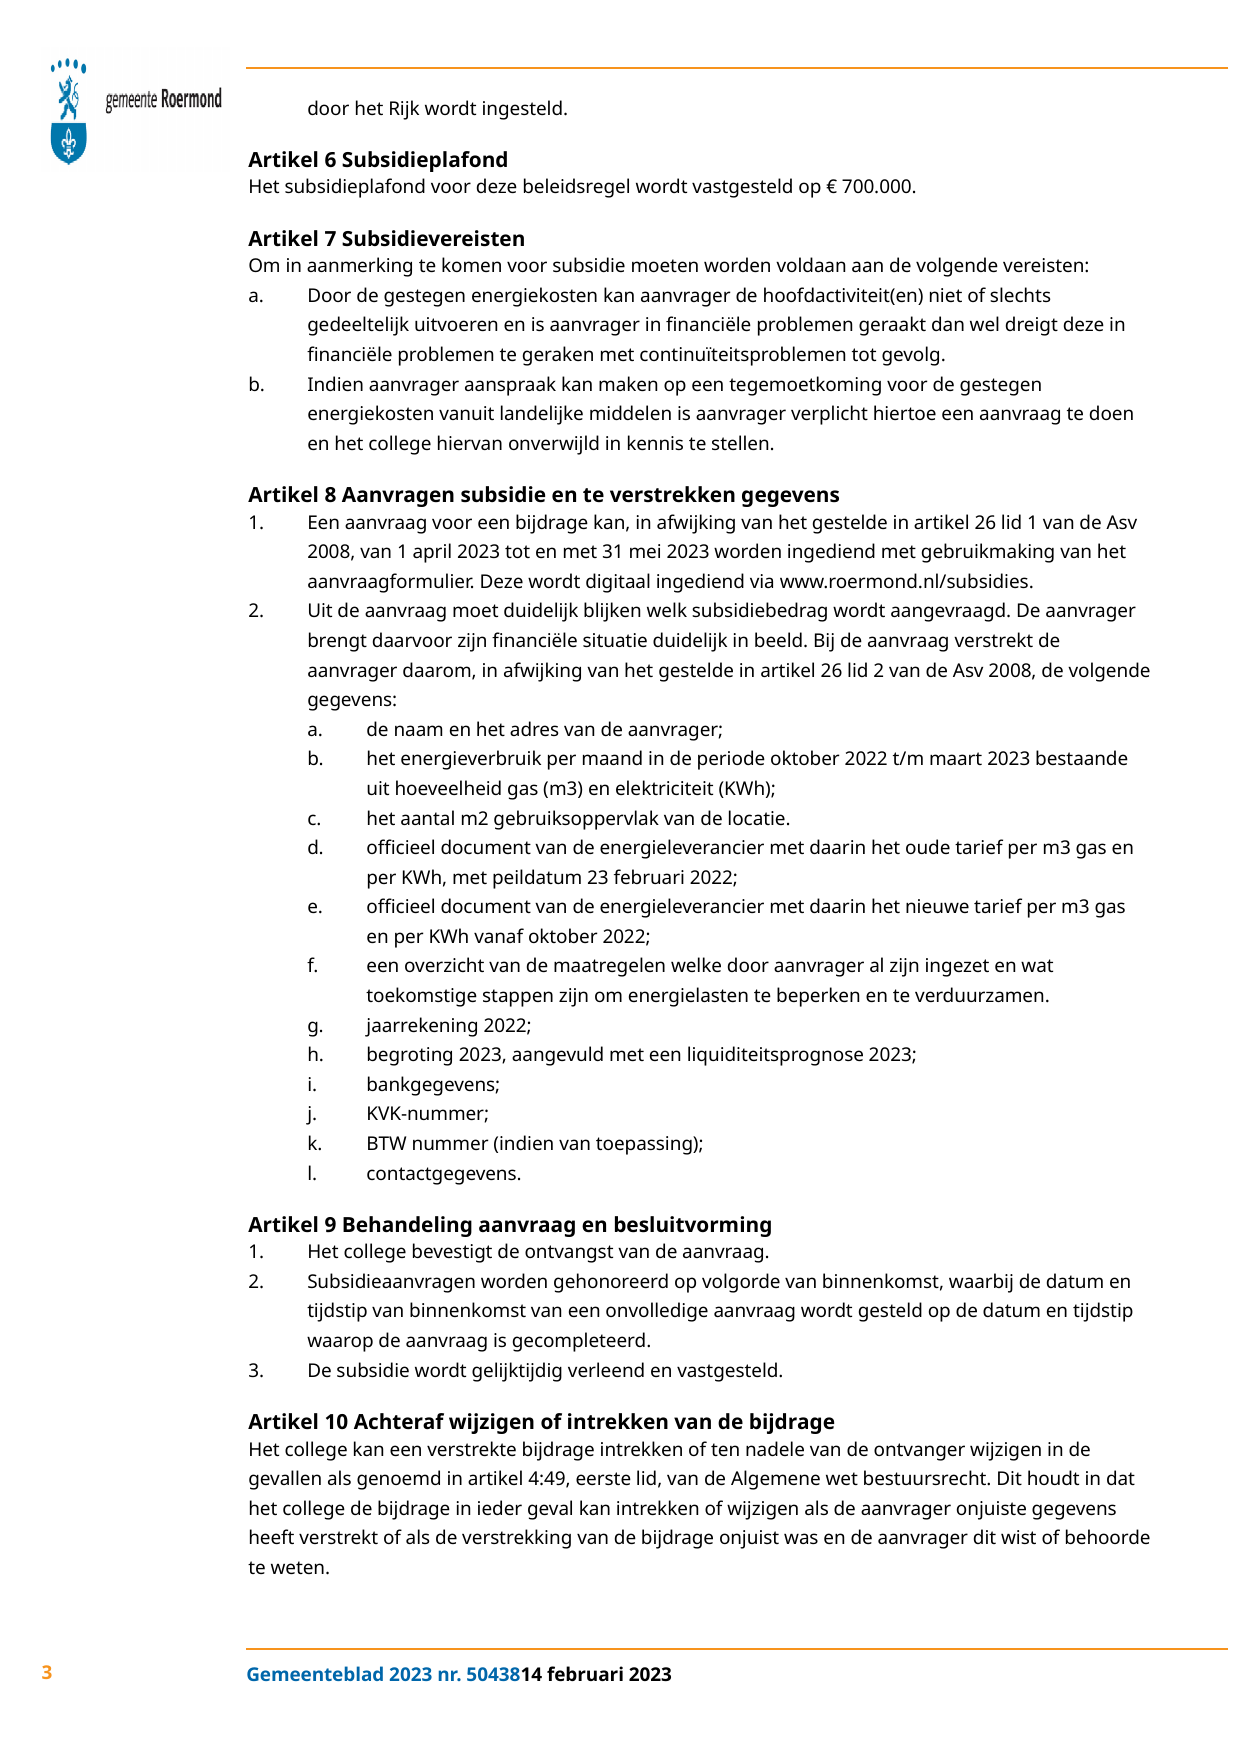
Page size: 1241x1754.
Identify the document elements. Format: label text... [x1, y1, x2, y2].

list door het Rijk wordt ingesteld. [248, 95, 1152, 121]
text Het college kan een verstrekte bijdrage intrekken of ten nadele van de ontvanger wijzigen in de gevallen als genoemd in artikel 4:49, eerste lid, van de Algemene wet bestuursrecht. Dit houdt in dat het college de bijdrage in ieder geval kan intrekken of wijzigen als de aanvrager onjuiste gegevens heeft verstrekt of als de verstrekking van de bijdrage onjuist was en de aanvrager dit wist of behoorde te weten. [248, 1436, 1152, 1580]
list de naam en het adres van de aanvrager; [307, 716, 1152, 742]
list BTW nummer (indien van toepassing); [307, 1130, 1152, 1156]
list Het college bevestigt de ontvangst van de aanvraag. [248, 1238, 1152, 1264]
picture [41, 47, 231, 172]
list KVK-nummer; [307, 1101, 1152, 1126]
list het aantal m2 gebruiksoppervlak van de locatie. [307, 805, 1152, 830]
text Artikel 10 Achteraf wijzigen of intrekken van de bijdrage [248, 1407, 1152, 1436]
text Artikel 9 Behandeling aanvraag en besluitvorming [248, 1210, 1152, 1238]
list contactgegevens. [307, 1160, 1152, 1185]
list De subsidie wordt gelijktijdig verleend en vastgesteld. [248, 1357, 1152, 1383]
list Door de gestegen energiekosten kan aanvrager de hoofdactiviteit(en) niet of slechts gedeeltelijk uitvoeren en is aanvrager in financiële problemen geraakt dan wel dreigt deze in financiële problemen te geraken met continuïteitsproblemen tot gevolg. [248, 282, 1152, 367]
text Artikel 6 Subsidieplafond [248, 145, 1152, 174]
text Artikel 7 Subsidievereisten [248, 224, 1152, 252]
list officieel document van de energieleverancier met daarin het nieuwe tarief per m3 gas en per KWh vanaf oktober 2022; [307, 893, 1152, 949]
list Indien aanvrager aanspraak kan maken op een tegemoetkoming voor de gestegen energiekosten vanuit landelijke middelen is aanvrager verplicht hiertoe een aanvraag te doen en het college hiervan onverwijld in kennis te stellen. [248, 371, 1152, 456]
list officieel document van de energieleverancier met daarin het oude tarief per m3 gas en per KWh, met peildatum 23 februari 2022; [307, 834, 1152, 889]
list een overzicht van de maatregelen welke door aanvrager al zijn ingezet en wat toekomstige stappen zijn om energielasten te beperken en te verduurzamen. [307, 953, 1152, 1008]
list begroting 2023, aangevuld met een liquiditeitsprognose 2023; [307, 1041, 1152, 1067]
list Subsidieaanvragen worden gehonoreerd op volgorde van binnenkomst, waarbij de datum en tijdstip van binnenkomst van een onvolledige aanvraag wordt gesteld op de datum en tijdstip waarop de aanvraag is gecompleteerd. [248, 1268, 1152, 1353]
list Een aanvraag voor een bijdrage kan, in afwijking van het gestelde in artikel 26 lid 1 van de Asv 2008, van 1 april 2023 tot en met 31 mei 2023 worden ingediend met gebruikmaking van het aanvraagformulier. Deze wordt digitaal ingediend via www.roermond.nl/subsidies. [248, 509, 1152, 594]
text Om in aanmerking te komen voor subsidie moeten worden voldaan aan de volgende vereisten: [248, 252, 1152, 278]
list Uit de aanvraag moet duidelijk blijken welk subsidiebedrag wordt aangevraagd. De aanvrager brengt daarvoor zijn financiële situatie duidelijk in beeld. Bij de aanvraag verstrekt de aanvrager daarom, in afwijking van het gestelde in artikel 26 lid 2 van de Asv 2008, de volgende gegevens: [248, 598, 1152, 712]
list jaarrekening 2022; [307, 1012, 1152, 1037]
list het energieverbruik per maand in de periode oktober 2022 t/m maart 2023 bestaande uit hoeveelheid gas (m3) en elektriciteit (KWh); [307, 746, 1152, 801]
list bankgegevens; [307, 1071, 1152, 1097]
text Artikel 8 Aanvragen subsidie en te verstrekken gegevens [248, 480, 1152, 509]
text Het subsidieplafond voor deze beleidsregel wordt vastgesteld op € 700.000. [248, 174, 1152, 199]
